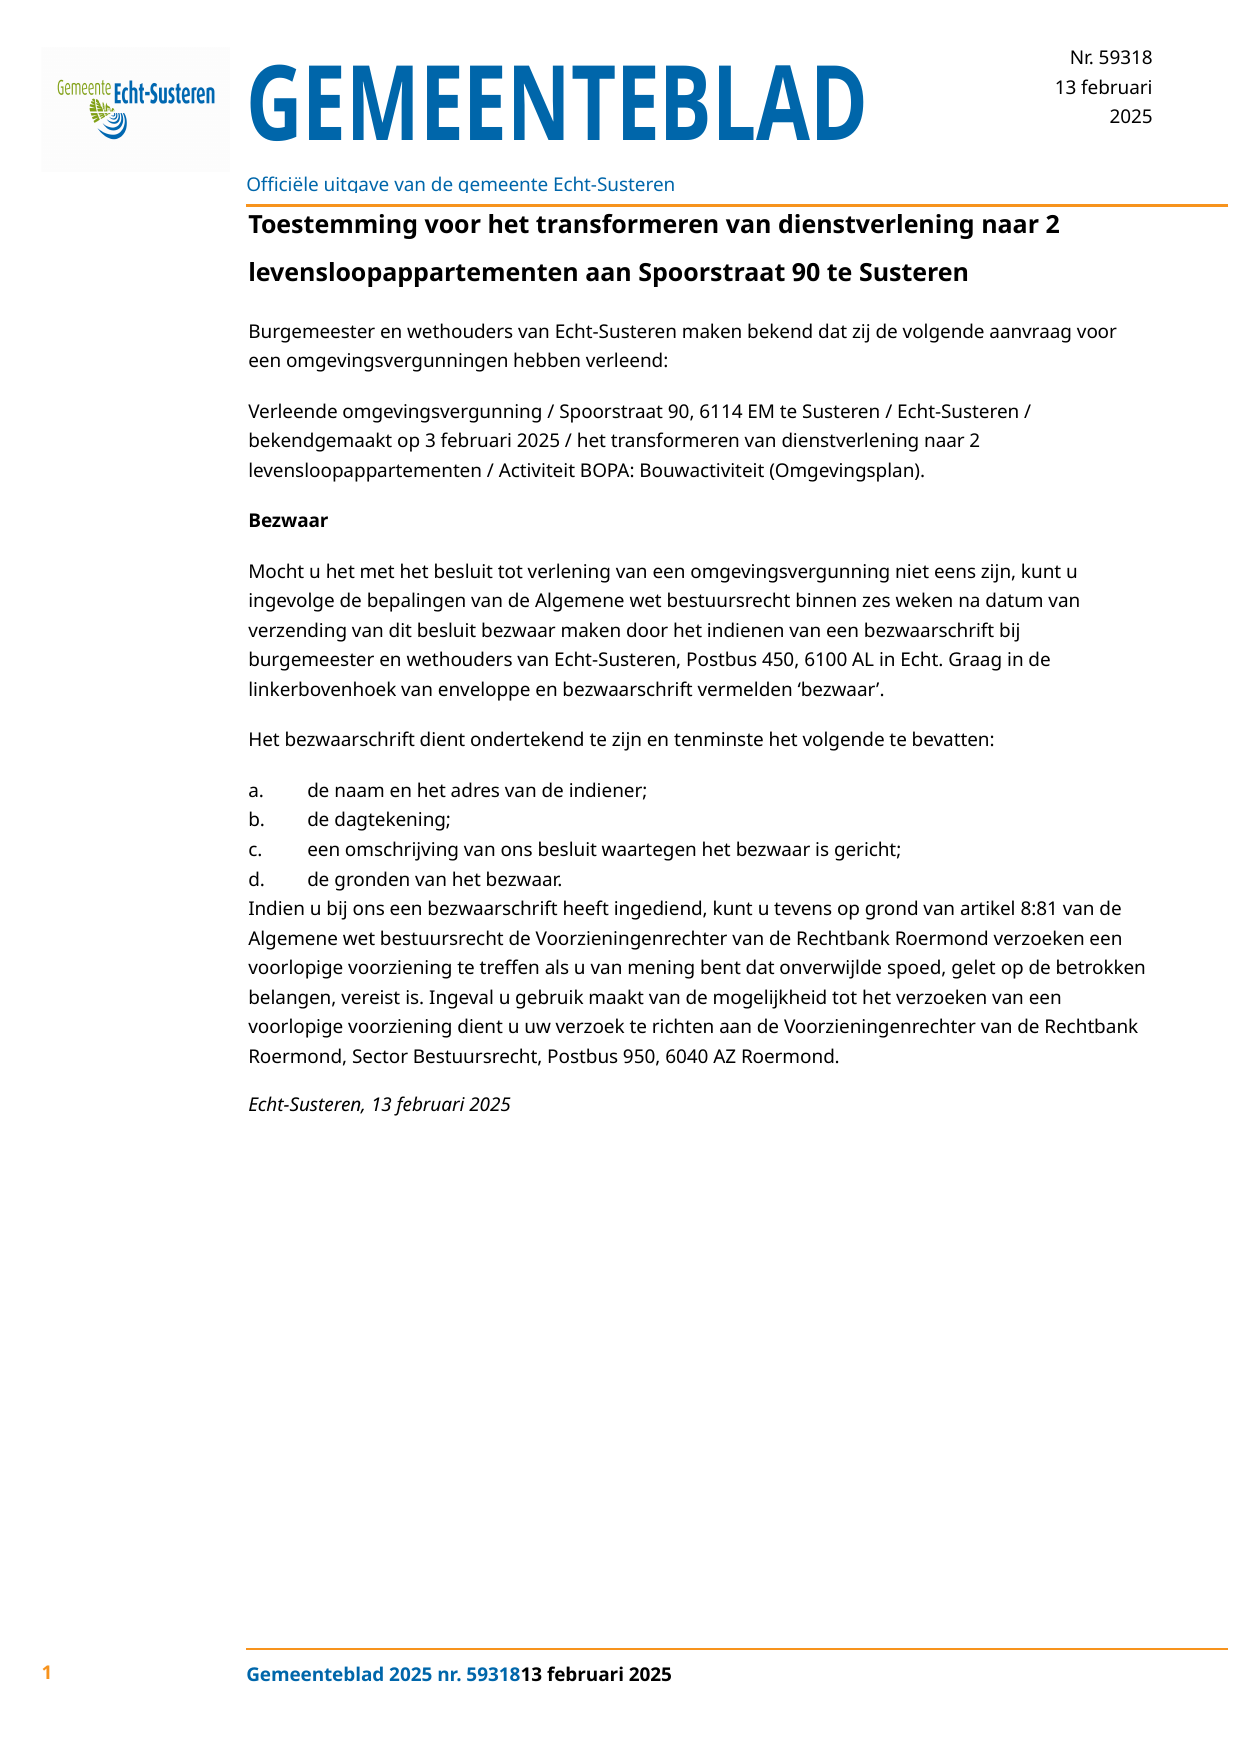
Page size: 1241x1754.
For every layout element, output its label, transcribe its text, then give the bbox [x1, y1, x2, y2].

text Verleende omgevingsvergunning / Spoorstraat 90, 6114 EM te Susteren / Echt-Susteren / bekendgemaakt op 3 februari 2025 / het transformeren van dienstverlening naar 2 levensloopappartementen / Activiteit BOPA: Bouwactiviteit (Omgevingsplan). [248, 398, 1152, 483]
text Indien u bij ons een bezwaarschrift heeft ingediend, kunt u tevens op grond van artikel 8:81 van de Algemene wet bestuursrecht de Voorzieningenrechter van de Rechtbank Roermond verzoeken een voorlopige voorziening te treffen als u van mening bent dat onverwijlde spoed, gelet op de betrokken belangen, vereist is. Ingeval u gebruik maakt van de mogelijkheid tot het verzoeken van een voorlopige voorziening dient u uw verzoek te richten aan de Voorzieningenrechter van de Rechtbank Roermond, Sector Bestuursrecht, Postbus 950, 6040 AZ Roermond. [248, 895, 1152, 1069]
text Het bezwaarschrift dient ondertekend te zijn en tenminste het volgende te bevatten: [248, 727, 1152, 752]
text Burgemeester en wethouders van Echt-Susteren maken bekend dat zij de volgende aanvraag voor een omgevingsvergunningen hebben verleend: [248, 318, 1152, 373]
picture [41, 47, 231, 172]
text Mocht u het met het besluit tot verlening van een omgevingsvergunning niet eens zijn, kunt u ingevolge de bepalingen van de Algemene wet bestuursrecht binnen zes weken na datum van verzending van dit besluit bezwaar maken door het indienen van een bezwaarschrift bij burgemeester en wethouders van Echt-Susteren, Postbus 450, 6100 AL in Echt. Graag in de linkerbovenhoek van enveloppe en bezwaarschrift vermelden ‘bezwaar’. [248, 558, 1152, 702]
list een omschrijving van ons besluit waartegen het bezwaar is gericht; [248, 836, 1152, 862]
list de dagtekening; [248, 807, 1152, 832]
text Toestemming voor het transformeren van dienstverlening naar 2 levensloopappartementen aan Spoorstraat 90 te Susteren [248, 207, 1152, 288]
text Bezwaar [248, 507, 1152, 533]
list de naam en het adres van de indiener; [248, 777, 1152, 803]
text Echt-Susteren, 13 februari 2025 [248, 1091, 1152, 1117]
list de gronden van het bezwaar. [248, 866, 1152, 892]
